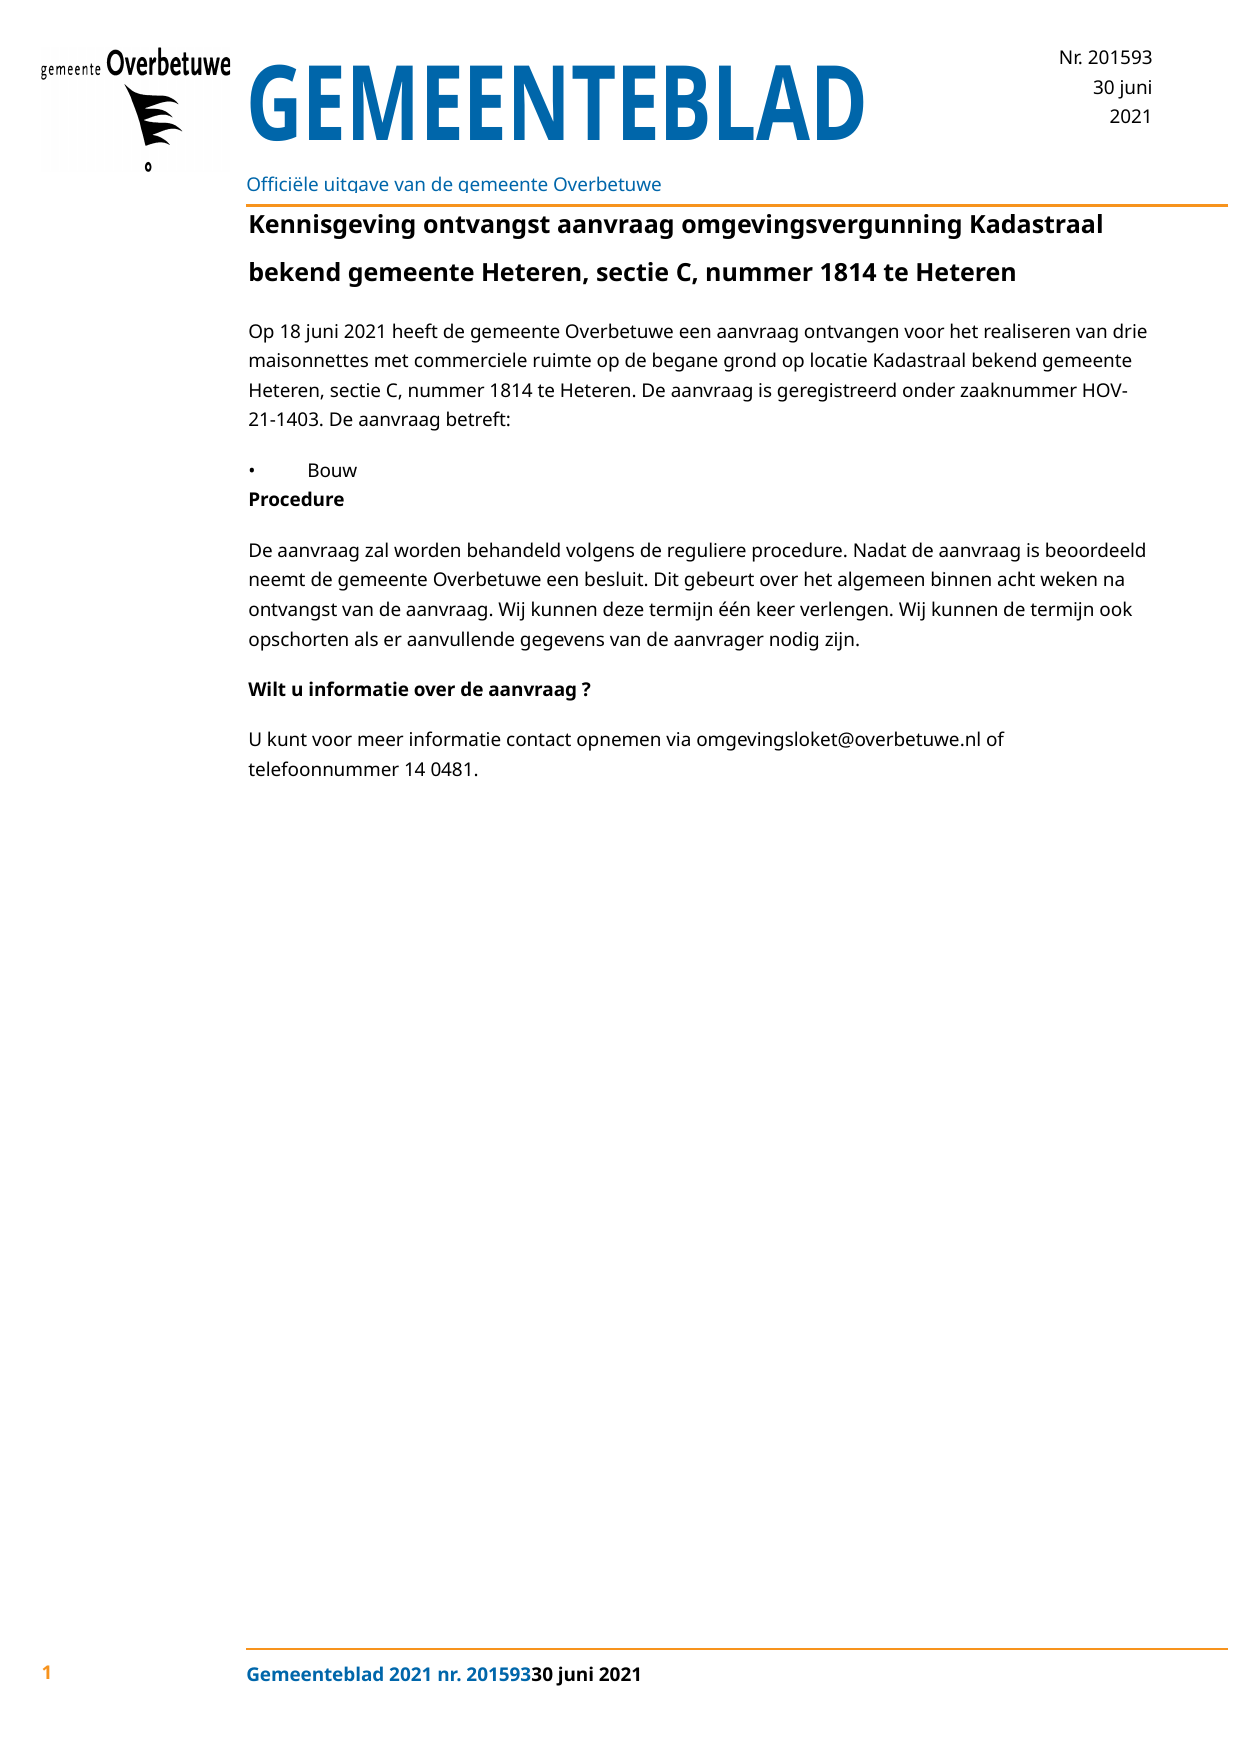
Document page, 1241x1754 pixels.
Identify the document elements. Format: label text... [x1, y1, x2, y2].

text Kennisgeving ontvangst aanvraag omgevingsvergunning Kadastraal bekend gemeente Heteren, sectie C, nummer 1814 te Heteren [248, 207, 1152, 288]
text Op 18 juni 2021 heeft de gemeente Overbetuwe een aanvraag ontvangen voor het realiseren van drie maisonnettes met commerciele ruimte op de begane grond op locatie Kadastraal bekend gemeente Heteren, sectie C, nummer 1814 te Heteren. De aanvraag is geregistreerd onder zaaknummer HOV-21-1403. De aanvraag betreft: [248, 318, 1152, 432]
text Procedure [248, 487, 1152, 512]
text De aanvraag zal worden behandeld volgens de reguliere procedure. Nadat de aanvraag is beoordeeld neemt de gemeente Overbetuwe een besluit. Dit gebeurt over het algemeen binnen acht weken na ontvangst van de aanvraag. Wij kunnen deze termijn één keer verlengen. Wij kunnen de termijn ook opschorten als er aanvullende gegevens van de aanvrager nodig zijn. [248, 537, 1152, 652]
text Wilt u informatie over de aanvraag ? [248, 676, 1152, 702]
text U kunt voor meer informatie contact opnemen via omgevingsloket@overbetuwe.nl of telefoonnummer 14 0481. [248, 727, 1152, 782]
list Bouw [248, 457, 1152, 483]
picture [41, 47, 231, 172]
